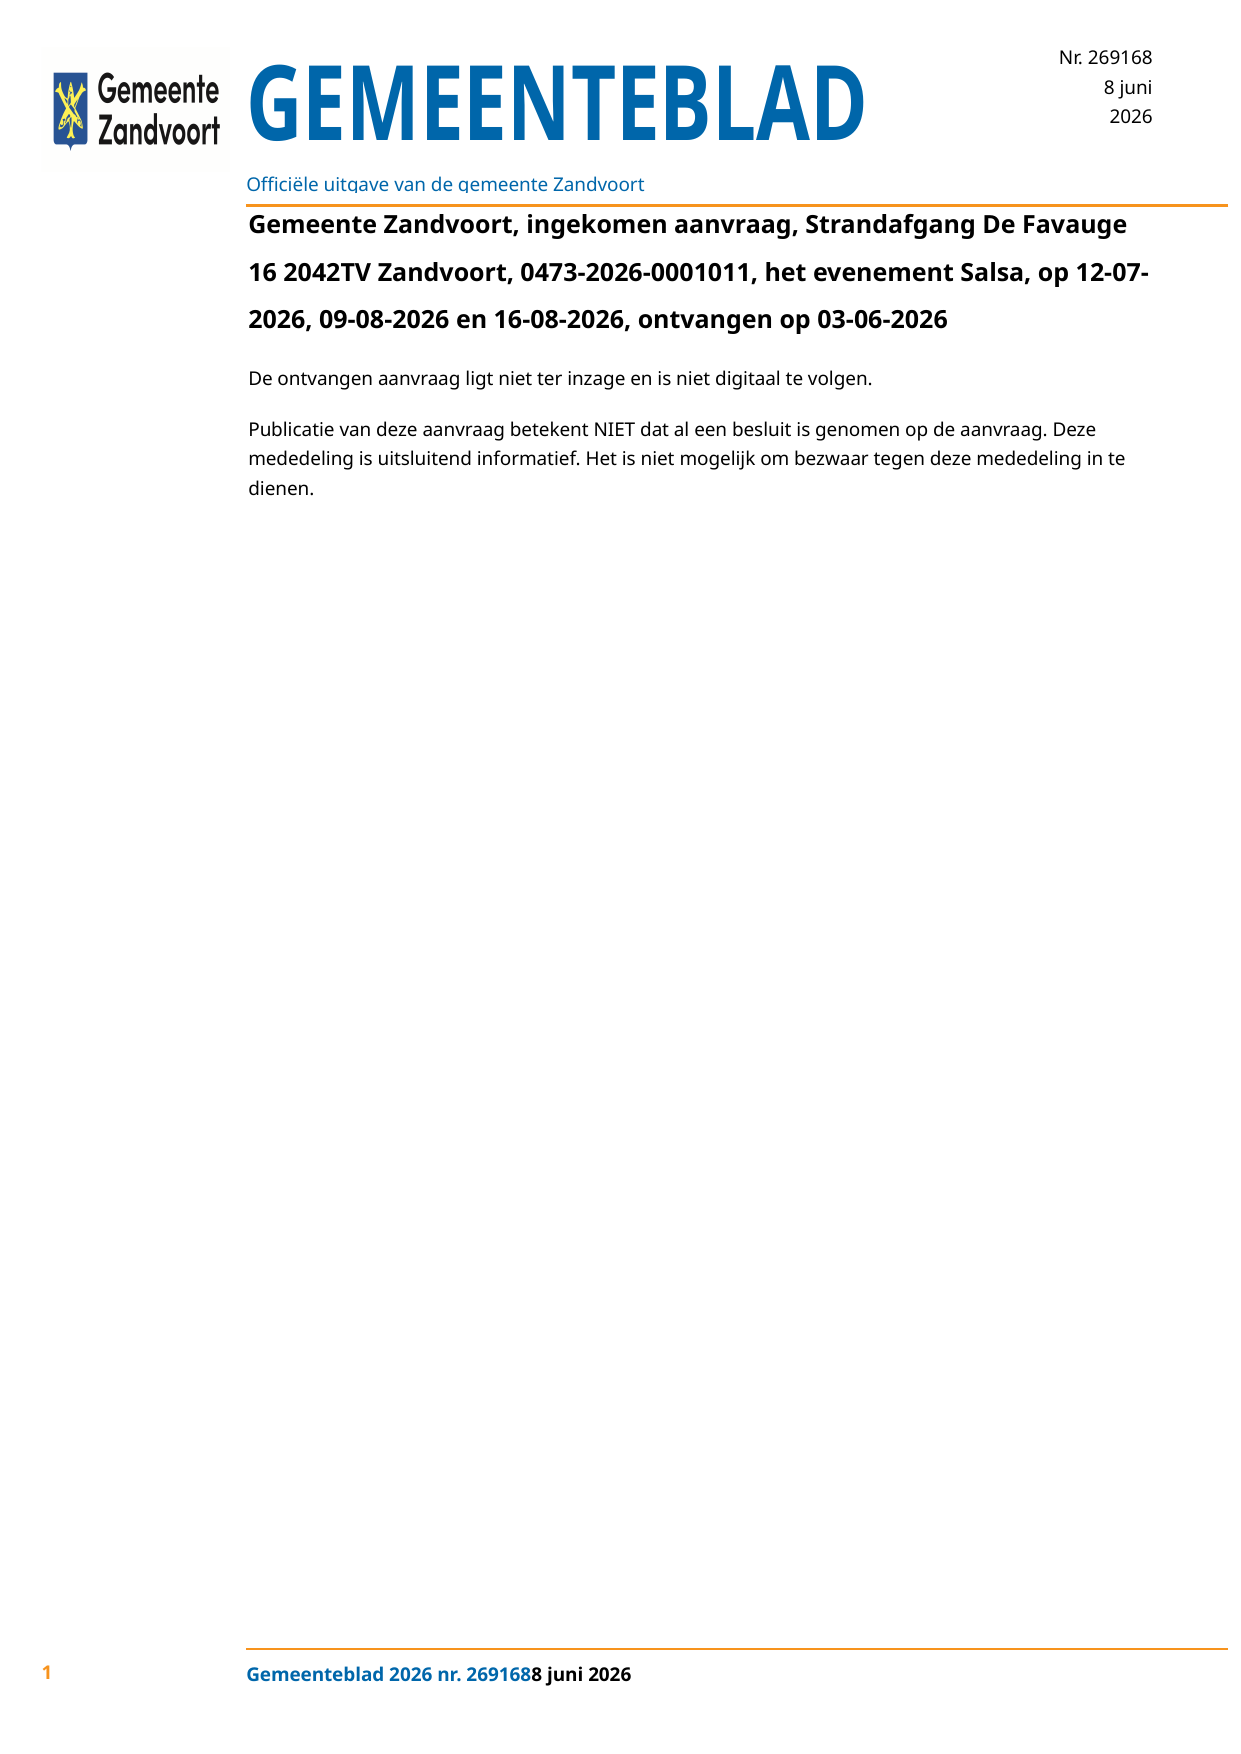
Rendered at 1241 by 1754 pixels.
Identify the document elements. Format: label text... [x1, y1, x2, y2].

text Publicatie van deze aanvraag betekent NIET dat al een besluit is genomen op de aanvraag. Deze mededeling is uitsluitend informatief. Het is niet mogelijk om bezwaar tegen deze mededeling in te dienen. [248, 416, 1152, 501]
picture [41, 47, 231, 172]
text Gemeente Zandvoort, ingekomen aanvraag, Strandafgang De Favauge 16 2042TV Zandvoort, 0473-2026-0001011, het evenement Salsa, op 12-07-2026, 09-08-2026 en 16-08-2026, ontvangen op 03-06-2026 [248, 207, 1152, 336]
text De ontvangen aanvraag ligt niet ter inzage en is niet digitaal te volgen. [248, 366, 1152, 391]
